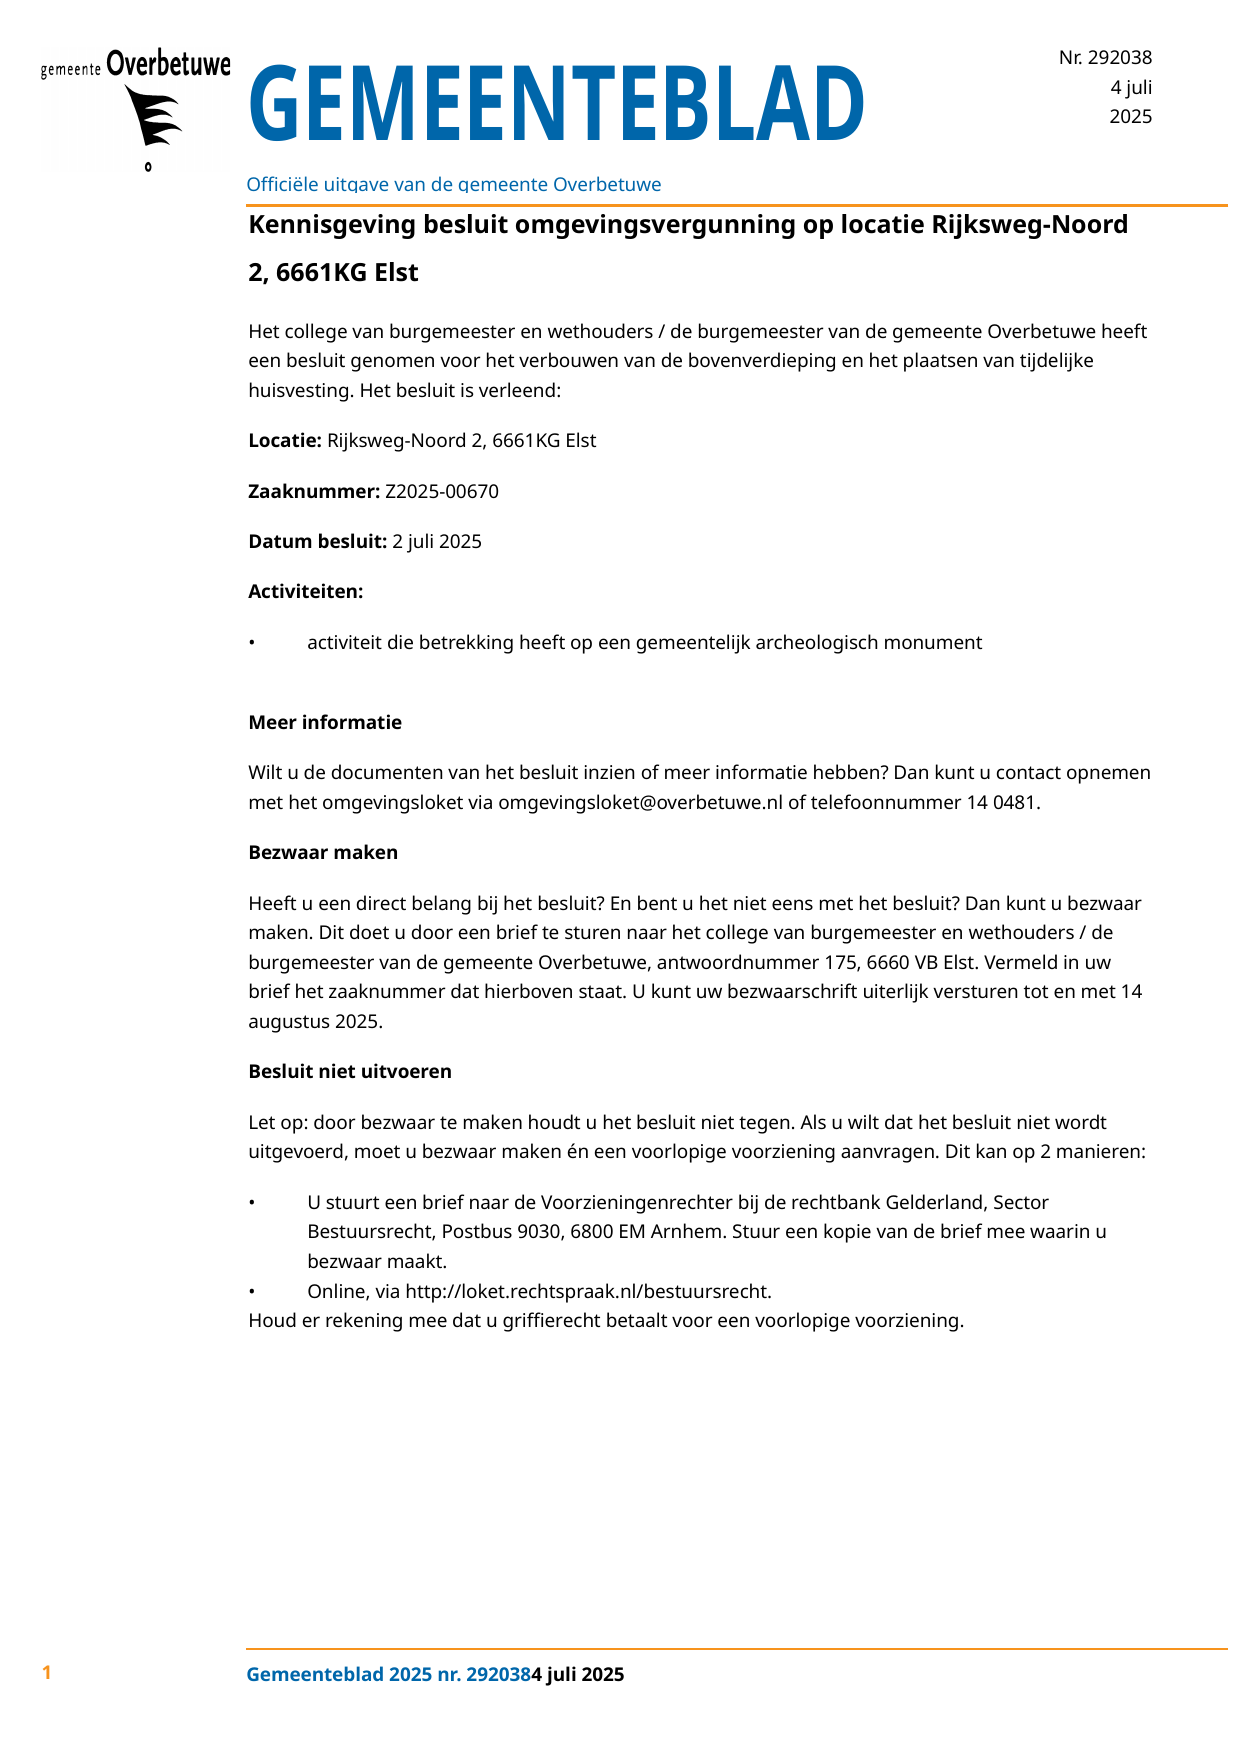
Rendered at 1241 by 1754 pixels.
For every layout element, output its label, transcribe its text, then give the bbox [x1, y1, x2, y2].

text Bezwaar maken [248, 839, 1152, 865]
text Heeft u een direct belang bij het besluit? En bent u het niet eens met het besluit? Dan kunt u bezwaar maken. Dit doet u door een brief te sturen naar het college van burgemeester en wethouders / de burgemeester van de gemeente Overbetuwe, antwoordnummer 175, 6660 VB Elst. Vermeld in uw brief het zaaknummer dat hierboven staat. U kunt uw bezwaarschrift uiterlijk versturen tot en met 14 augustus 2025. [248, 890, 1152, 1034]
text Het college van burgemeester en wethouders / de burgemeester van de gemeente Overbetuwe heeft een besluit genomen voor het verbouwen van de bovenverdieping en het plaatsen van tijdelijke huisvesting. Het besluit is verleend: [248, 318, 1152, 403]
text Locatie: Rijksweg-Noord 2, 6661KG Elst [248, 427, 1152, 453]
picture [41, 47, 231, 172]
list activiteit die betrekking heeft op een gemeentelijk archeologisch monument [248, 629, 1152, 655]
text Activiteiten: [248, 579, 1152, 604]
text Kennisgeving besluit omgevingsvergunning op locatie Rijksweg-Noord 2, 6661KG Elst [248, 207, 1152, 288]
text Meer informatie [248, 709, 1152, 735]
text Besluit niet uitvoeren [248, 1059, 1152, 1084]
text Wilt u de documenten van het besluit inzien of meer informatie hebben? Dan kunt u contact opnemen met het omgevingsloket via omgevingsloket@overbetuwe.nl of telefoonnummer 14 0481. [248, 759, 1152, 815]
list U stuurt een brief naar de Voorzieningenrechter bij de rechtbank Gelderland, Sector Bestuursrecht, Postbus 9030, 6800 EM Arnhem. Stuur een kopie van de brief mee waarin u bezwaar maakt. [248, 1189, 1152, 1274]
list Online, via http://loket.rechtspraak.nl/bestuursrecht. [248, 1278, 1152, 1304]
text Let op: door bezwaar te maken houdt u het besluit niet tegen. Als u wilt dat het besluit niet wordt uitgevoerd, moet u bezwaar maken én een voorlopige voorziening aanvragen. Dit kan op 2 manieren: [248, 1109, 1152, 1164]
text Zaaknummer: Z2025-00670 [248, 478, 1152, 504]
text Datum besluit: 2 juli 2025 [248, 528, 1152, 554]
text Houd er rekening mee dat u griffierecht betaalt voor een voorlopige voorziening. [248, 1307, 1152, 1333]
